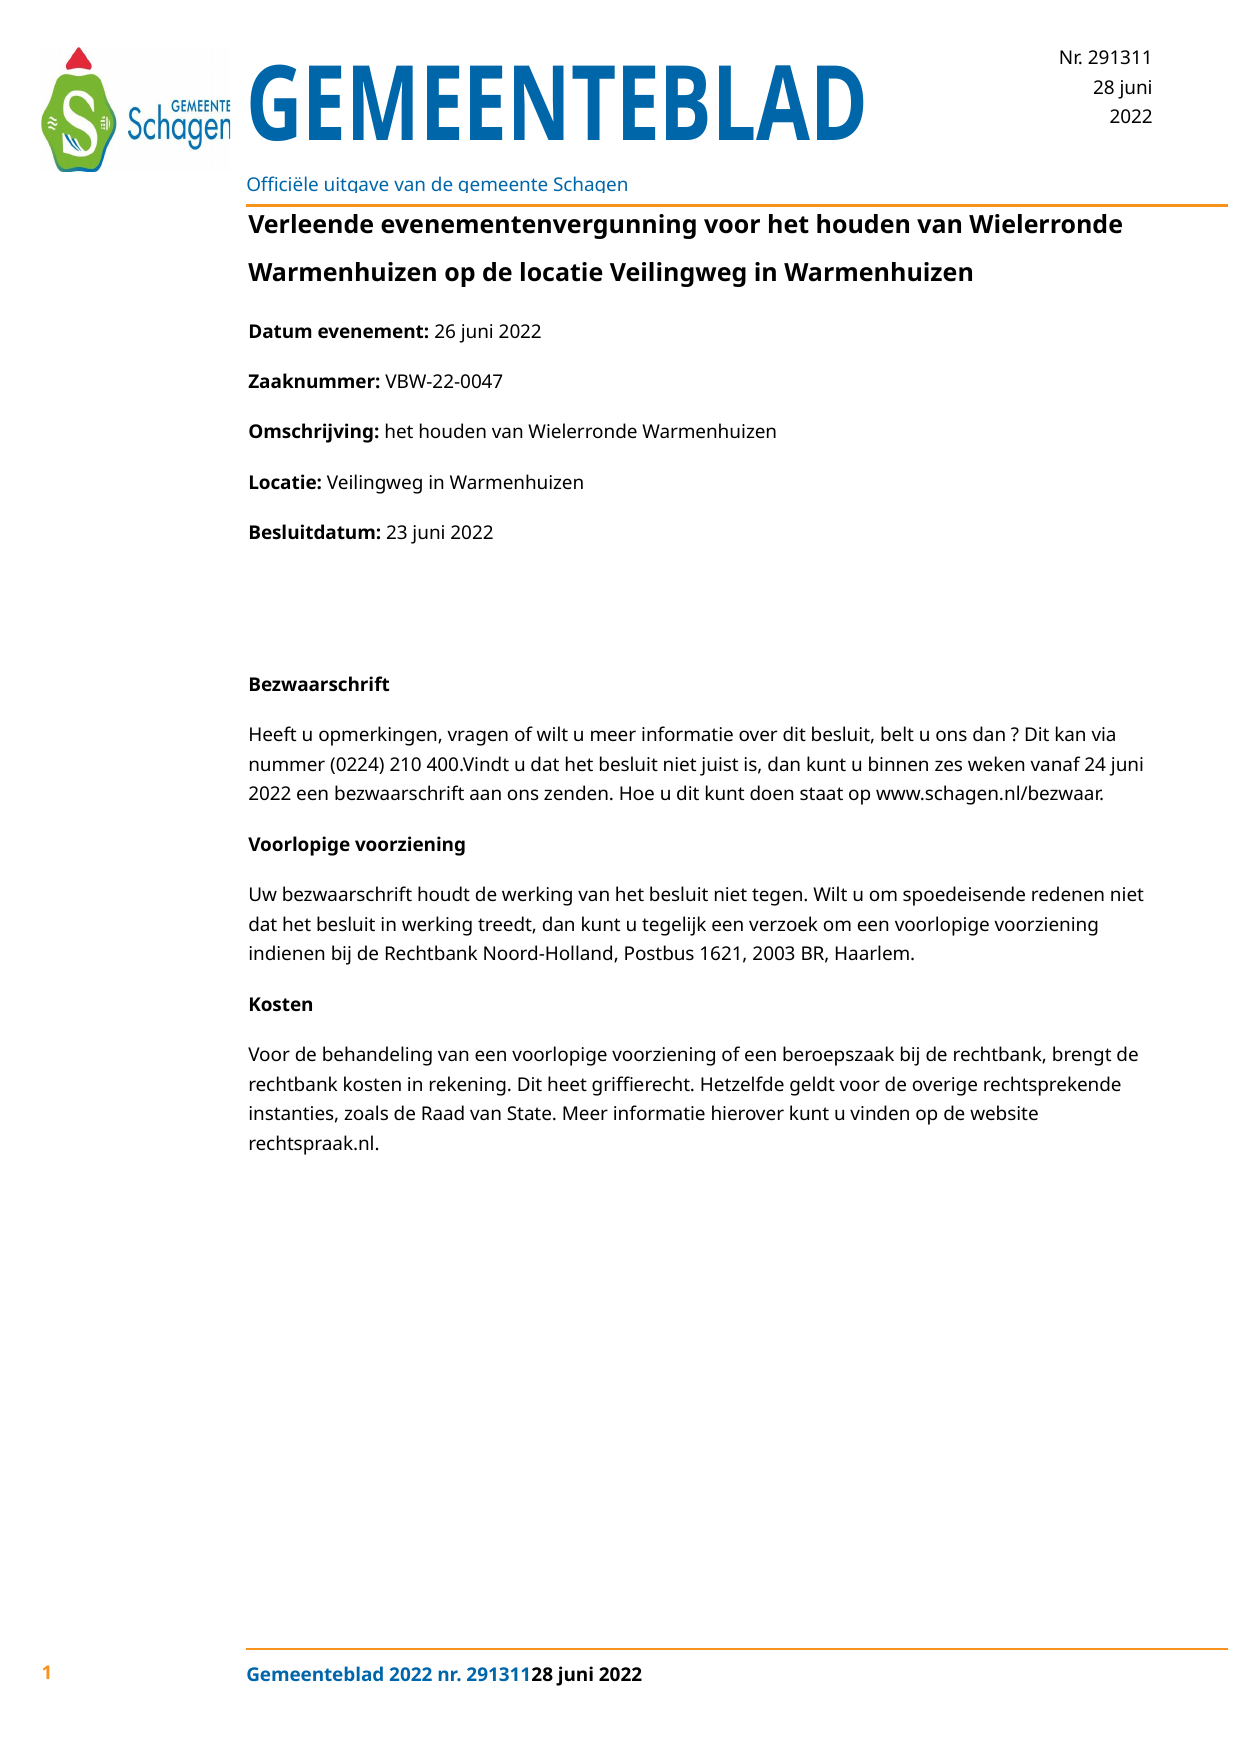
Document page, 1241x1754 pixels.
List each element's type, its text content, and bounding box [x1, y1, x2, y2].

text Voor de behandeling van een voorlopige voorziening of een beroepszaak bij de rechtbank, brengt de rechtbank kosten in rekening. Dit heet griffierecht. Hetzelfde geldt voor de overige rechtsprekende instanties, zoals de Raad van State. Meer informatie hierover kunt u vinden op de website rechtspraak.nl. [248, 1041, 1152, 1156]
text Omschrijving: het houden van Wielerronde Warmenhuizen [248, 419, 1152, 444]
text Verleende evenementenvergunning voor het houden van Wielerronde Warmenhuizen op de locatie Veilingweg in Warmenhuizen [248, 207, 1152, 288]
text Kosten [248, 991, 1152, 1017]
text Uw bezwaarschrift houdt de werking van het besluit niet tegen. Wilt u om spoedeisende redenen niet dat het besluit in werking treedt, dan kunt u tegelijk een verzoek om een voorlopige voorziening indienen bij de Rechtbank Noord-Holland, Postbus 1621, 2003 BR, Haarlem. [248, 881, 1152, 966]
text Voorlopige voorziening [248, 831, 1152, 857]
text Bezwaarschrift [248, 671, 1152, 697]
text Datum evenement: 26 juni 2022 [248, 318, 1152, 344]
text Zaaknummer: VBW-22-0047 [248, 368, 1152, 394]
text Locatie: Veilingweg in Warmenhuizen [248, 469, 1152, 495]
picture [41, 47, 231, 172]
text Besluitdatum: 23 juni 2022 [248, 519, 1152, 545]
text Heeft u opmerkingen, vragen of wilt u meer informatie over dit besluit, belt u ons dan ? Dit kan via nummer (0224) 210 400.Vindt u dat het besluit niet juist is, dan kunt u binnen zes weken vanaf 24 juni 2022 een bezwaarschrift aan ons zenden. Hoe u dit kunt doen staat op www.schagen.nl/bezwaar. [248, 721, 1152, 806]
